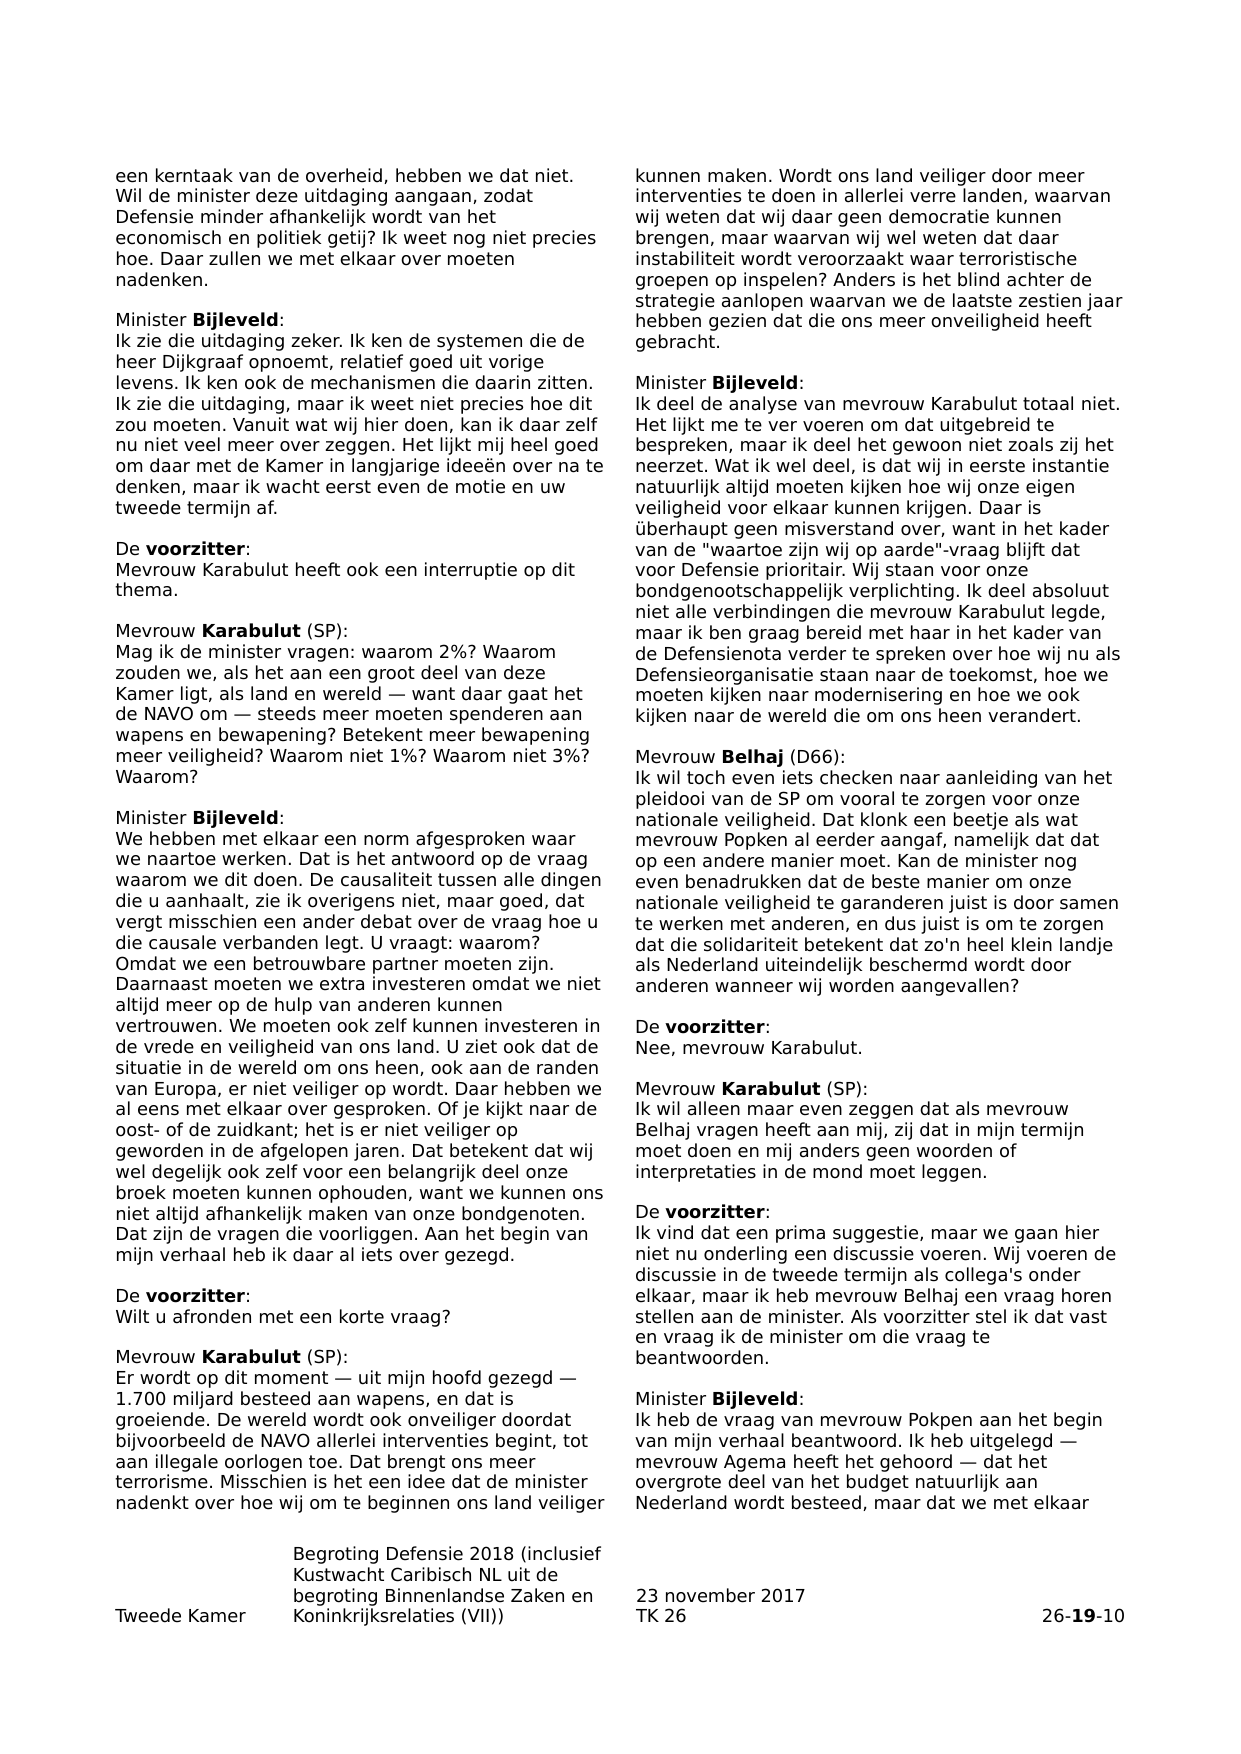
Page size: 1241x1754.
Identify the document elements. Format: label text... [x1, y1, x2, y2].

text Ik zie die uitdaging zeker. Ik ken de systemen die de heer Dijkgraaf opnoemt, relatief goed uit vorige levens. Ik ken ook de mechanismen die daarin zitten. Ik zie die uitdaging, maar ik weet niet precies hoe dit zou moeten. Vanuit wat wij hier doen, kan ik daar zelf nu niet veel meer over zeggen. Het lijkt mij heel goed om daar met de Kamer in langjarige ideeën over na te denken, maar ik wacht eerst even de motie en uw tweede termijn af. [115, 331, 605, 518]
text Nee, mevrouw Karabulut. [635, 1037, 1125, 1058]
text Ik vind dat een prima suggestie, maar we gaan hier niet nu onderling een discussie voeren. Wij voeren de discussie in de tweede termijn als collega's onder elkaar, maar ik heb mevrouw Belhaj een vraag horen stellen aan de minister. Als voorzitter stel ik dat vast en vraag ik de minister om die vraag te beantwoorden. [635, 1223, 1125, 1369]
text Mevrouw Karabulut heeft ook een interruptie op dit thema. [115, 559, 605, 601]
text kunnen maken. Wordt ons land veiliger door meer interventies te doen in allerlei verre landen, waarvan wij weten dat wij daar geen democratie kunnen brengen, maar waarvan wij wel weten dat daar instabiliteit wordt veroorzaakt waar terroristische groepen op inspelen? Anders is het blind achter de strategie aanlopen waarvan we de laatste zestien jaar hebben gezien dat die ons meer onveiligheid heeft gebracht. [635, 165, 1125, 353]
text Minister Bijleveld: [635, 373, 1125, 393]
text Ik wil alleen maar even zeggen dat als mevrouw Belhaj vragen heeft aan mij, zij dat in mijn termijn moet doen en mij anders geen woorden of interpretaties in de mond moet leggen. [635, 1099, 1125, 1182]
text We hebben met elkaar een norm afgesproken waar we naartoe werken. Dat is het antwoord op de vraag waarom we dit doen. De causaliteit tussen alle dingen die u aanhaalt, zie ik overigens niet, maar goed, dat vergt misschien een ander debat over de vraag hoe u die causale verbanden legt. U vraagt: waarom? Omdat we een betrouwbare partner moeten zijn. Daarnaast moeten we extra investeren omdat we niet altijd meer op de hulp van anderen kunnen vertrouwen. We moeten ook zelf kunnen investeren in de vrede en veiligheid van ons land. U ziet ook dat de situatie in de wereld om ons heen, ook aan de randen van Europa, er niet veiliger op wordt. Daar hebben we al eens met elkaar over gesproken. Of je kijkt naar de oost- of de zuidkant; het is er niet veiliger op geworden in de afgelopen jaren. Dat betekent dat wij wel degelijk ook zelf voor een belangrijk deel onze broek moeten kunnen ophouden, want we kunnen ons niet altijd afhankelijk maken van onze bondgenoten. Dat zijn de vragen die voorliggen. Aan het begin van mijn verhaal heb ik daar al iets over gezegd. [115, 828, 605, 1266]
text De voorzitter: [115, 1286, 605, 1306]
text Ik deel de analyse van mevrouw Karabulut totaal niet. Het lijkt me te ver voeren om dat uitgebreid te bespreken, maar ik deel het gewoon niet zoals zij het neerzet. Wat ik wel deel, is dat wij in eerste instantie natuurlijk altijd moeten kijken hoe wij onze eigen veiligheid voor elkaar kunnen krijgen. Daar is überhaupt geen misverstand over, want in het kader van de "waartoe zijn wij op aarde"-vraag blijft dat voor Defensie prioritair. Wij staan voor onze bondgenootschappelijk verplichting. Ik deel absoluut niet alle verbindingen die mevrouw Karabulut legde, maar ik ben graag bereid met haar in het kader van de Defensienota verder te spreken over hoe wij nu als Defensieorganisatie staan naar de toekomst, hoe we moeten kijken naar modernisering en hoe we ook kijken naar de wereld die om ons heen verandert. [635, 393, 1125, 727]
text Mevrouw Belhaj (D66): [635, 747, 1125, 768]
text De voorzitter: [635, 1017, 1125, 1037]
text Er wordt op dit moment — uit mijn hoofd gezegd — 1.700 miljard besteed aan wapens, en dat is groeiende. De wereld wordt ook onveiliger doordat bijvoorbeeld de NAVO allerlei interventies begint, tot aan illegale oorlogen toe. Dat brengt ons meer terrorisme. Misschien is het een idee dat de minister nadenkt over hoe wij om te beginnen ons land veiliger [115, 1368, 605, 1514]
text De voorzitter: [115, 538, 605, 559]
text Mevrouw Karabulut (SP): [635, 1078, 1125, 1099]
text Minister Bijleveld: [115, 310, 605, 331]
text een kerntaak van de overheid, hebben we dat niet. Wil de minister deze uitdaging aangaan, zodat Defensie minder afhankelijk wordt van het economisch en politiek getij? Ik weet nog niet precies hoe. Daar zullen we met elkaar over moeten nadenken. [115, 165, 605, 290]
text Wilt u afronden met een korte vraag? [115, 1306, 605, 1327]
text Minister Bijleveld: [115, 807, 605, 828]
text Ik heb de vraag van mevrouw Pokpen aan het begin van mijn verhaal beantwoord. Ik heb uitgelegd — mevrouw Agema heeft het gehoord — dat het overgrote deel van het budget natuurlijk aan Nederland wordt besteed, maar dat we met elkaar [635, 1410, 1125, 1514]
text De voorzitter: [635, 1202, 1125, 1223]
text Ik wil toch even iets checken naar aanleiding van het pleidooi van de SP om vooral te zorgen voor onze nationale veiligheid. Dat klonk een beetje als wat mevrouw Popken al eerder aangaf, namelijk dat dat op een andere manier moet. Kan de minister nog even benadrukken dat de beste manier om onze nationale veiligheid te garanderen juist is door samen te werken met anderen, en dus juist is om te zorgen dat die solidariteit betekent dat zo'n heel klein landje als Nederland uiteindelijk beschermd wordt door anderen wanneer wij worden aangevallen? [635, 768, 1125, 997]
text Mevrouw Karabulut (SP): [115, 621, 605, 642]
text Mevrouw Karabulut (SP): [115, 1347, 605, 1368]
text Mag ik de minister vragen: waarom 2%? Waarom zouden we, als het aan een groot deel van deze Kamer ligt, als land en wereld — want daar gaat het de NAVO om — steeds meer moeten spenderen aan wapens en bewapening? Betekent meer bewapening meer veiligheid? Waarom niet 1%? Waarom niet 3%? Waarom? [115, 642, 605, 787]
text Minister Bijleveld: [635, 1389, 1125, 1410]
